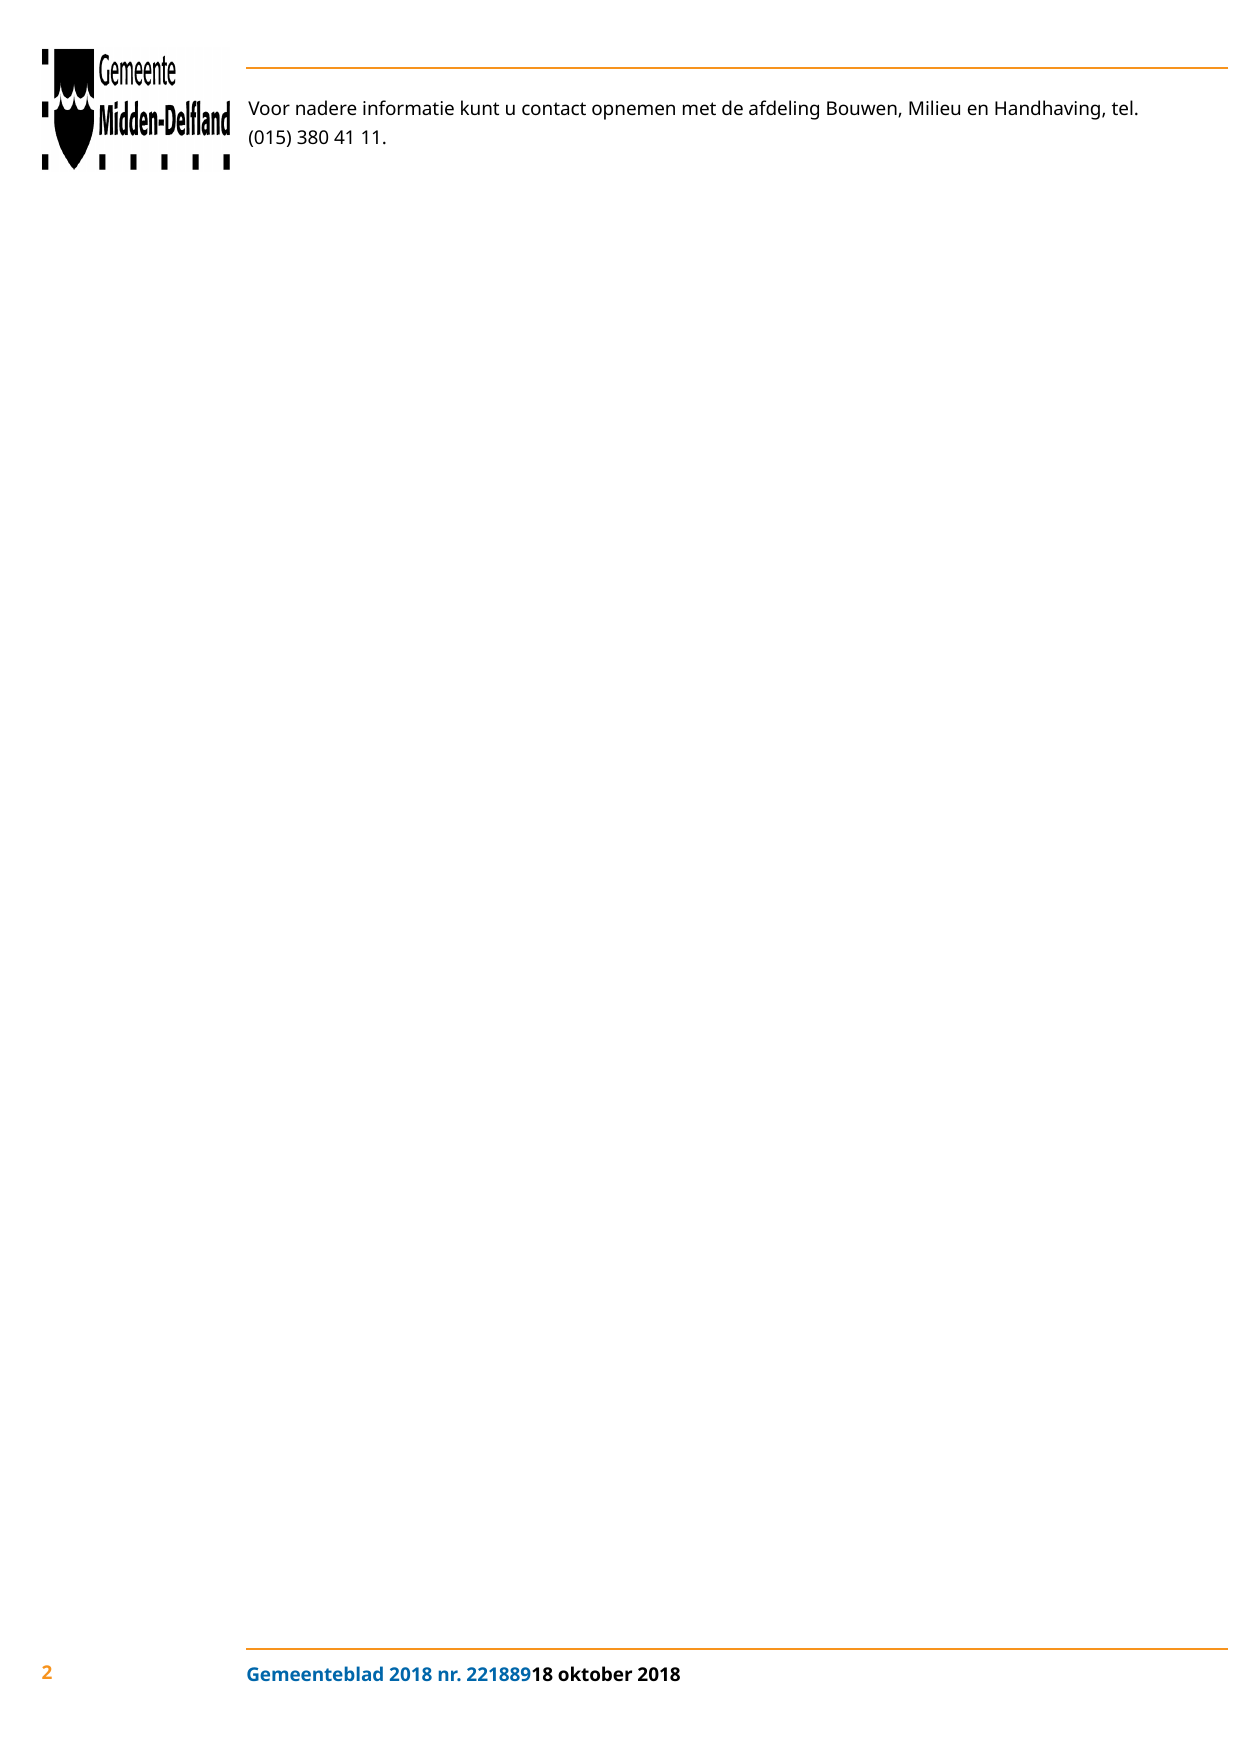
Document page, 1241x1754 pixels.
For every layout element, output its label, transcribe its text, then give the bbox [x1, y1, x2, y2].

picture [41, 47, 231, 172]
text Voor nadere informatie kunt u contact opnemen met de afdeling Bouwen, Milieu en Handhaving, tel. (015) 380 41 11. [248, 95, 1152, 150]
